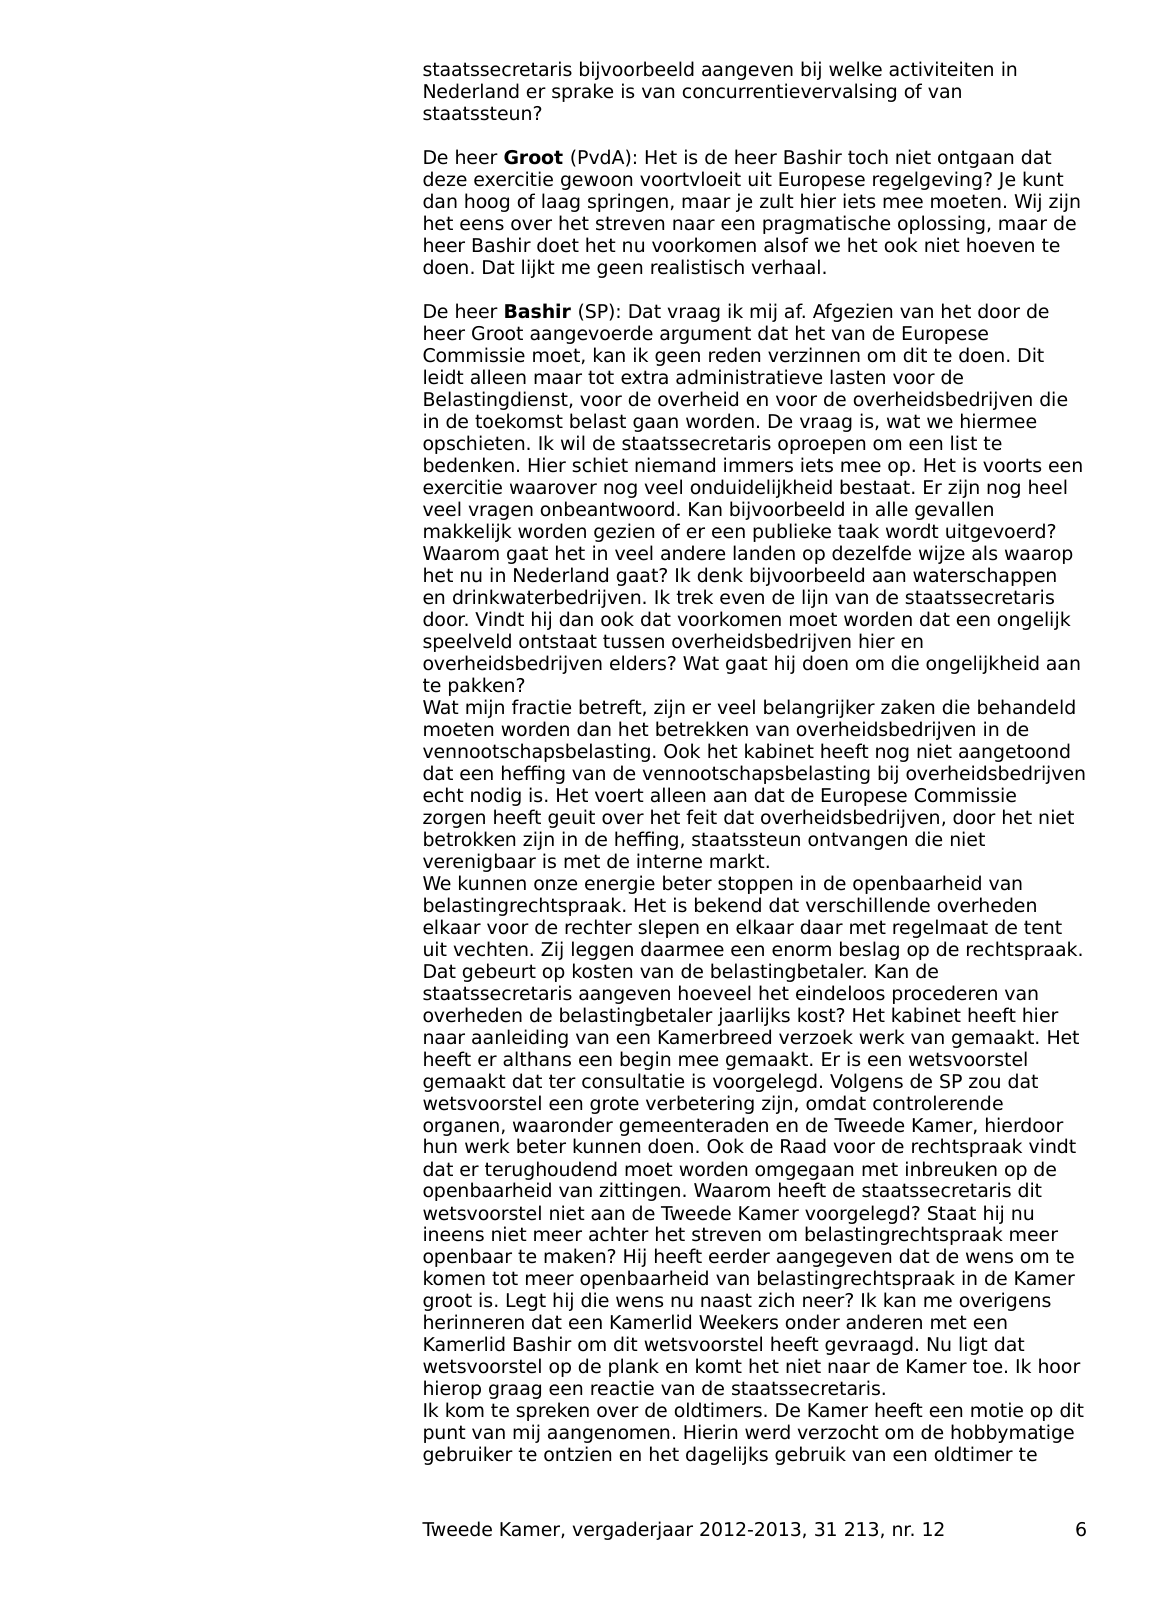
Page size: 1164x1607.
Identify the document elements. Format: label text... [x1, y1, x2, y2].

text De heer Groot (PvdA): Het is de heer Bashir toch niet ontgaan dat deze exercitie gewoon voortvloeit uit Europese regelgeving? Je kunt dan hoog of laag springen, maar je zult hier iets mee moeten. Wij zijn het eens over het streven naar een pragmatische oplossing, maar de heer Bashir doet het nu voorkomen alsof we het ook niet hoeven te doen. Dat lijkt me geen realistisch verhaal. [422, 147, 1087, 279]
text We kunnen onze energie beter stoppen in de openbaarheid van belastingrechtspraak. Het is bekend dat verschillende overheden elkaar voor de rechter slepen en elkaar daar met regelmaat de tent uit vechten. Zij leggen daarmee een enorm beslag op de rechtspraak. Dat gebeurt op kosten van de belastingbetaler. Kan de staatssecretaris aangeven hoeveel het eindeloos procederen van overheden de belastingbetaler jaarlijks kost? Het kabinet heeft hier naar aanleiding van een Kamerbreed verzoek werk van gemaakt. Het heeft er althans een begin mee gemaakt. Er is een wetsvoorstel gemaakt dat ter consultatie is voorgelegd. Volgens de SP zou dat wetsvoorstel een grote verbetering zijn, omdat controlerende organen, waaronder gemeenteraden en de Tweede Kamer, hierdoor hun werk beter kunnen doen. Ook de Raad voor de rechtspraak vindt dat er terughoudend moet worden omgegaan met inbreuken op de openbaarheid van zittingen. Waarom heeft de staatssecretaris dit wetsvoorstel niet aan de Tweede Kamer voorgelegd? Staat hij nu ineens niet meer achter het streven om belastingrechtspraak meer openbaar te maken? Hij heeft eerder aangegeven dat de wens om te komen tot meer openbaarheid van belastingrechtspraak in de Kamer groot is. Legt hij die wens nu naast zich neer? Ik kan me overigens herinneren dat een Kamerlid Weekers onder anderen met een Kamerlid Bashir om dit wetsvoorstel heeft gevraagd. Nu ligt dat wetsvoorstel op de plank en komt het niet naar de Kamer toe. Ik hoor hierop graag een reactie van de staatssecretaris. [422, 873, 1087, 1400]
text Wat mijn fractie betreft, zijn er veel belangrijker zaken die behandeld moeten worden dan het betrekken van overheidsbedrijven in de vennootschapsbelasting. Ook het kabinet heeft nog niet aangetoond dat een heffing van de vennootschapsbelasting bij overheidsbedrijven echt nodig is. Het voert alleen aan dat de Europese Commissie zorgen heeft geuit over het feit dat overheidsbedrijven, door het niet betrokken zijn in de heffing, staatssteun ontvangen die niet verenigbaar is met de interne markt. [422, 697, 1087, 873]
text staatssecretaris bijvoorbeeld aangeven bij welke activiteiten in Nederland er sprake is van concurrentievervalsing of van staatssteun? [422, 59, 1087, 125]
text Ik kom te spreken over de oldtimers. De Kamer heeft een motie op dit punt van mij aangenomen. Hierin werd verzocht om de hobbymatige gebruiker te ontzien en het dagelijks gebruik van een oldtimer te [422, 1400, 1087, 1466]
text De heer Bashir (SP): Dat vraag ik mij af. Afgezien van het door de heer Groot aangevoerde argument dat het van de Europese Commissie moet, kan ik geen reden verzinnen om dit te doen. Dit leidt alleen maar tot extra administratieve lasten voor de Belastingdienst, voor de overheid en voor de overheidsbedrijven die in de toekomst belast gaan worden. De vraag is, wat we hiermee opschieten. Ik wil de staatssecretaris oproepen om een list te bedenken. Hier schiet niemand immers iets mee op. Het is voorts een exercitie waarover nog veel onduidelijkheid bestaat. Er zijn nog heel veel vragen onbeantwoord. Kan bijvoorbeeld in alle gevallen makkelijk worden gezien of er een publieke taak wordt uitgevoerd? Waarom gaat het in veel andere landen op dezelfde wijze als waarop het nu in Nederland gaat? Ik denk bijvoorbeeld aan waterschappen en drinkwaterbedrijven. Ik trek even de lijn van de staatssecretaris door. Vindt hij dan ook dat voorkomen moet worden dat een ongelijk speelveld ontstaat tussen overheidsbedrijven hier en overheidsbedrijven elders? Wat gaat hij doen om die ongelijkheid aan te pakken? [422, 301, 1087, 697]
